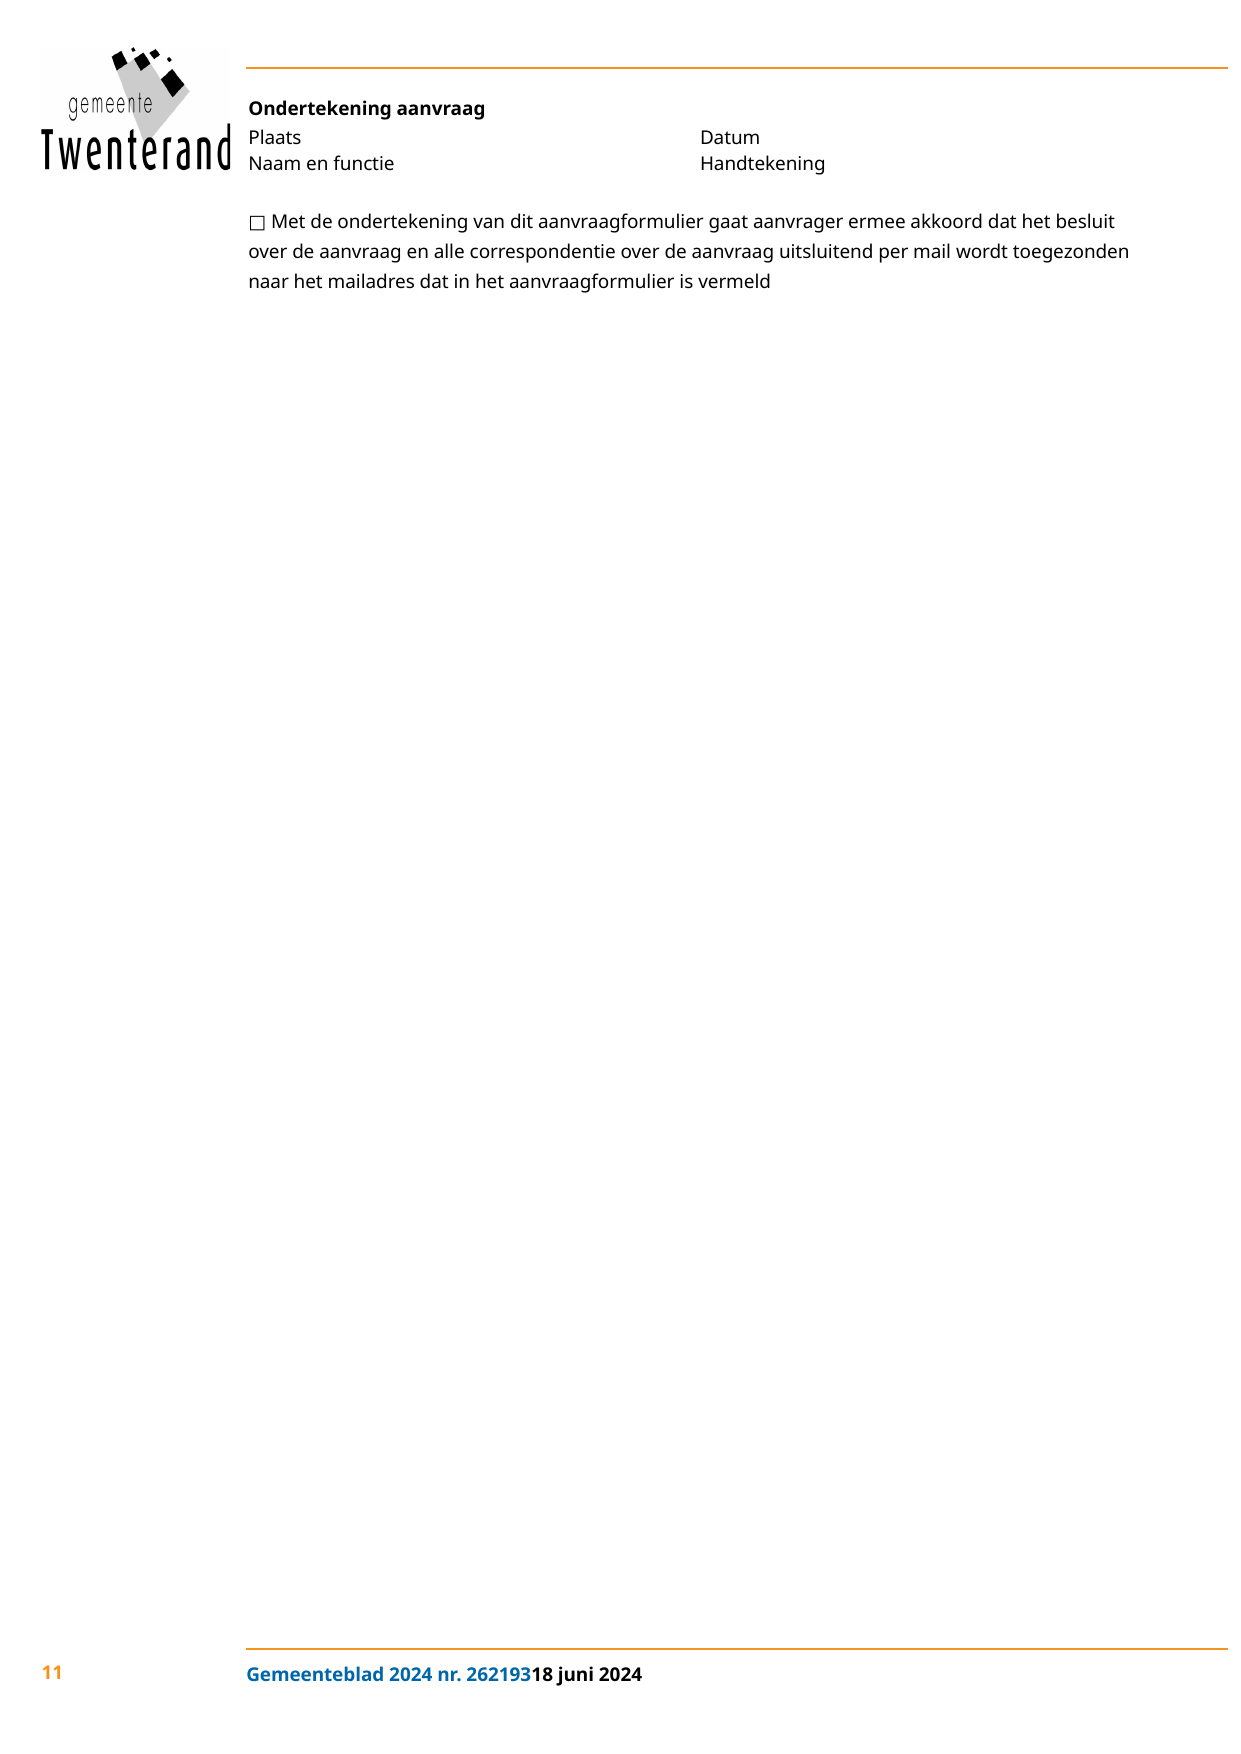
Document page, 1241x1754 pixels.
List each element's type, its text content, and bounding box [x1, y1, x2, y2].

table_header Plaats [248, 125, 700, 150]
text Ondertekening aanvraag [248, 95, 1152, 121]
table_cell Handtekening [700, 150, 1152, 176]
table_cell Naam en functie [248, 150, 700, 176]
table_header Datum [700, 125, 1152, 150]
picture [41, 47, 231, 172]
text □ Met de ondertekening van dit aanvraagformulier gaat aanvrager ermee akkoord dat het besluit over de aanvraag en alle correspondentie over de aanvraag uitsluitend per mail wordt toegezonden naar het mailadres dat in het aanvraagformulier is vermeld [248, 209, 1152, 294]
